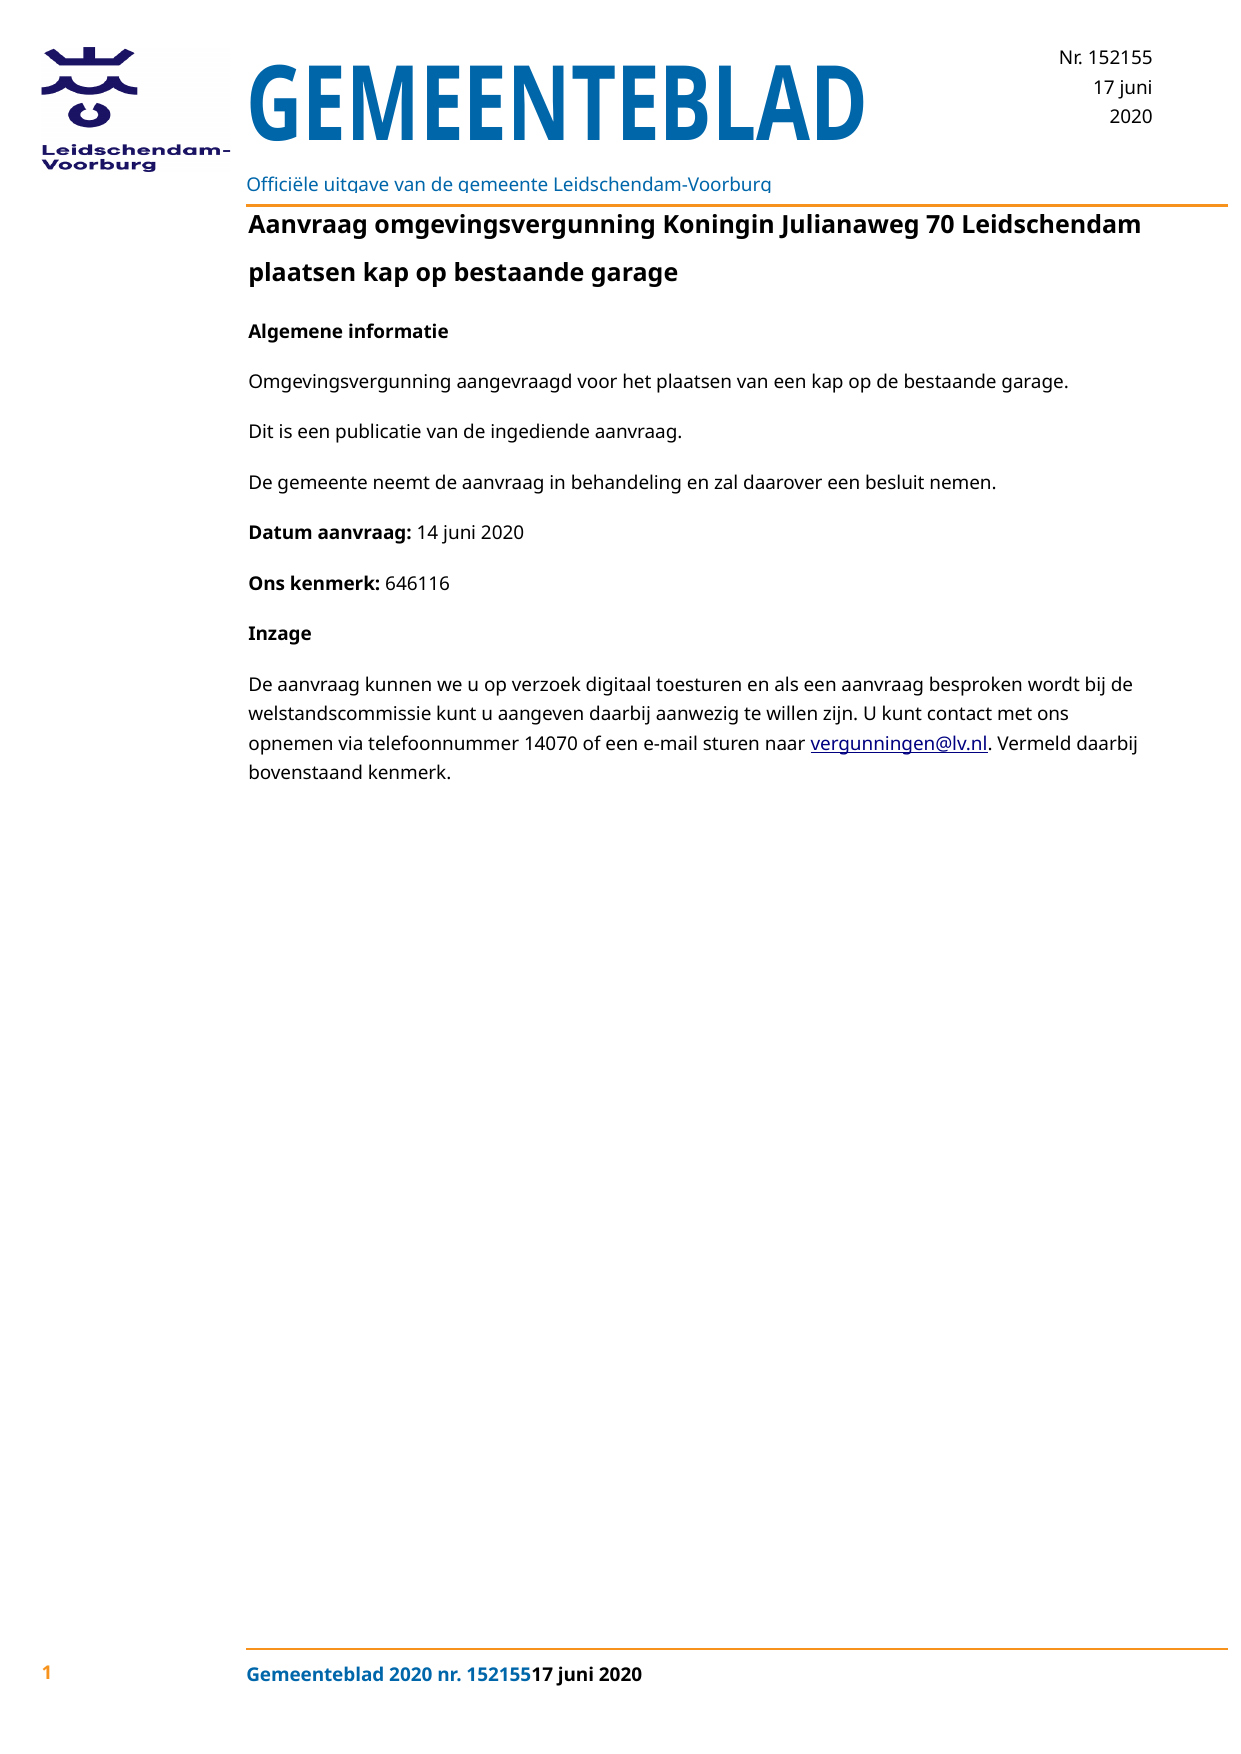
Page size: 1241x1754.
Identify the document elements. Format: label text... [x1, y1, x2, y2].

picture [41, 47, 231, 172]
text Algemene informatie [248, 318, 1152, 344]
text Aanvraag omgevingsvergunning Koningin Julianaweg 70 Leidschendam plaatsen kap op bestaande garage [248, 207, 1152, 288]
text De aanvraag kunnen we u op verzoek digitaal toesturen en als een aanvraag besproken wordt bij de welstandscommissie kunt u aangeven daarbij aanwezig te willen zijn. U kunt contact met ons opnemen via telefoonnummer 14070 of een e-mail sturen naar vergunningen@lv.nl. Vermeld daarbij bovenstaand kenmerk. [248, 671, 1152, 785]
text Inzage [248, 620, 1152, 646]
text Omgevingsvergunning aangevraagd voor het plaatsen van een kap op de bestaande garage. [248, 368, 1152, 394]
text De gemeente neemt de aanvraag in behandeling en zal daarover een besluit nemen. [248, 469, 1152, 495]
text Ons kenmerk: 646116 [248, 570, 1152, 596]
text Datum aanvraag: 14 juni 2020 [248, 519, 1152, 545]
text Dit is een publicatie van de ingediende aanvraag. [248, 419, 1152, 444]
